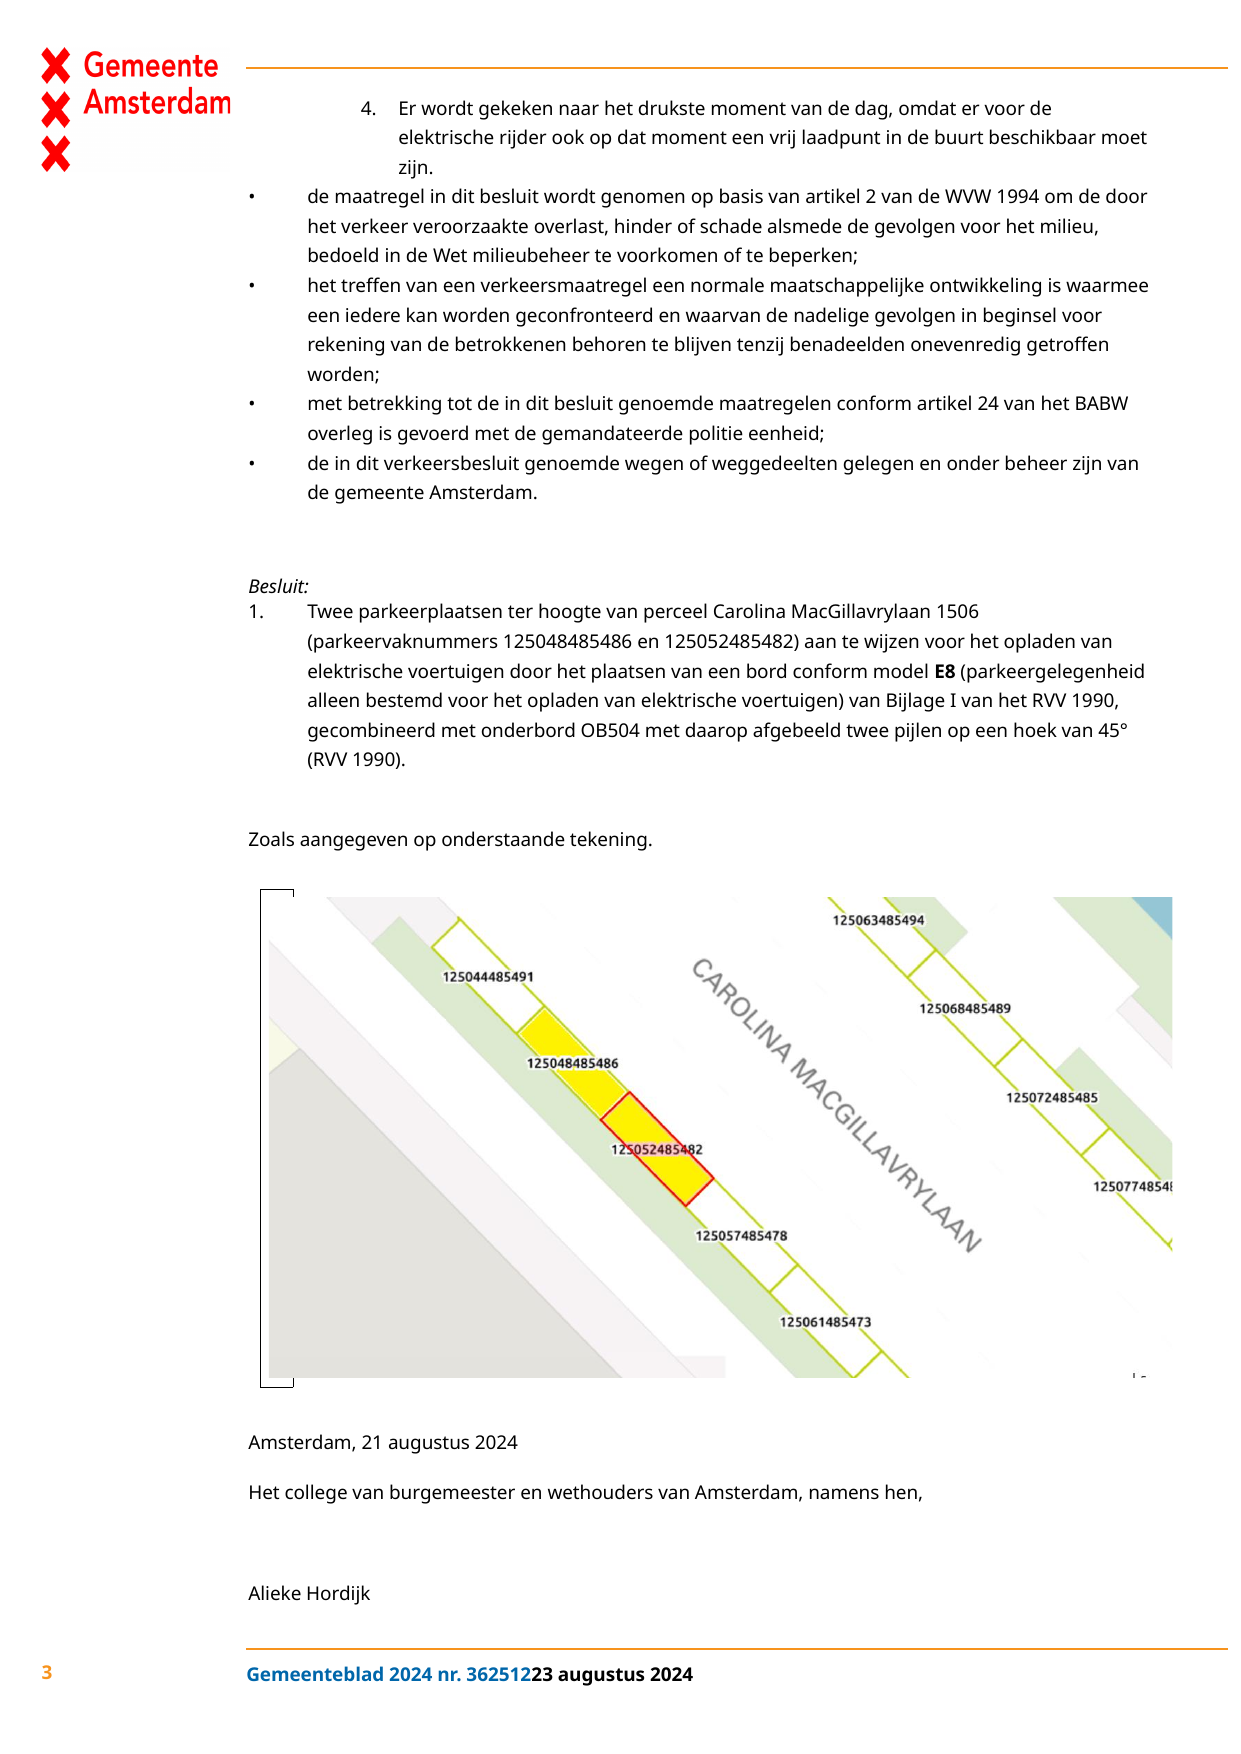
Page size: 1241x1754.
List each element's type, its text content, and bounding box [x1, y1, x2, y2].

list Er wordt gekeken naar het drukste moment van de dag, omdat er voor de elektrische rijder ook op dat moment een vrij laadpunt in de buurt beschikbaar moet zijn. [361, 95, 1152, 180]
text Het college van burgemeester en wethouders van Amsterdam, namens hen, [248, 1479, 1152, 1505]
list de maatregel in dit besluit wordt genomen op basis van artikel 2 van de WVW 1994 om de door het verkeer veroorzaakte overlast, hinder of schade alsmede de gevolgen voor het milieu, bedoeld in de Wet milieubeheer te voorkomen of te beperken; [248, 183, 1152, 268]
list Twee parkeerplaatsen ter hoogte van perceel Carolina MacGillavrylaan 1506 (parkeervaknummers 125048485486 en 125052485482) aan te wijzen voor het opladen van elektrische voertuigen door het plaatsen van een bord conform model E8 (parkeergelegenheid alleen bestemd voor het opladen van elektrische voertuigen) van Bijlage I van het RVV 1990, gecombineerd met onderbord OB504 met daarop afgebeeld twee pijlen op een hoek van 45° (RVV 1990). [248, 599, 1152, 772]
picture [268, 897, 1173, 1378]
picture [41, 47, 231, 172]
text Alieke Hordijk [248, 1580, 1152, 1606]
list de in dit verkeersbesluit genoemde wegen of weggedeelten gelegen en onder beheer zijn van de gemeente Amsterdam. [248, 450, 1152, 505]
text Amsterdam, 21 augustus 2024 [248, 1429, 1152, 1455]
list met betrekking tot de in dit besluit genoemde maatregelen conform artikel 24 van het BABW overleg is gevoerd met de gemandateerde politie eenheid; [248, 391, 1152, 446]
list het treffen van een verkeersmaatregel een normale maatschappelijke ontwikkeling is waarmee een iedere kan worden geconfronteerd en waarvan de nadelige gevolgen in beginsel voor rekening van de betrokkenen behoren te blijven tenzij benadeelden onevenredig getroffen worden; [248, 272, 1152, 387]
text Besluit: [248, 573, 1152, 599]
text Zoals aangegeven op onderstaande tekening. [248, 827, 1152, 852]
